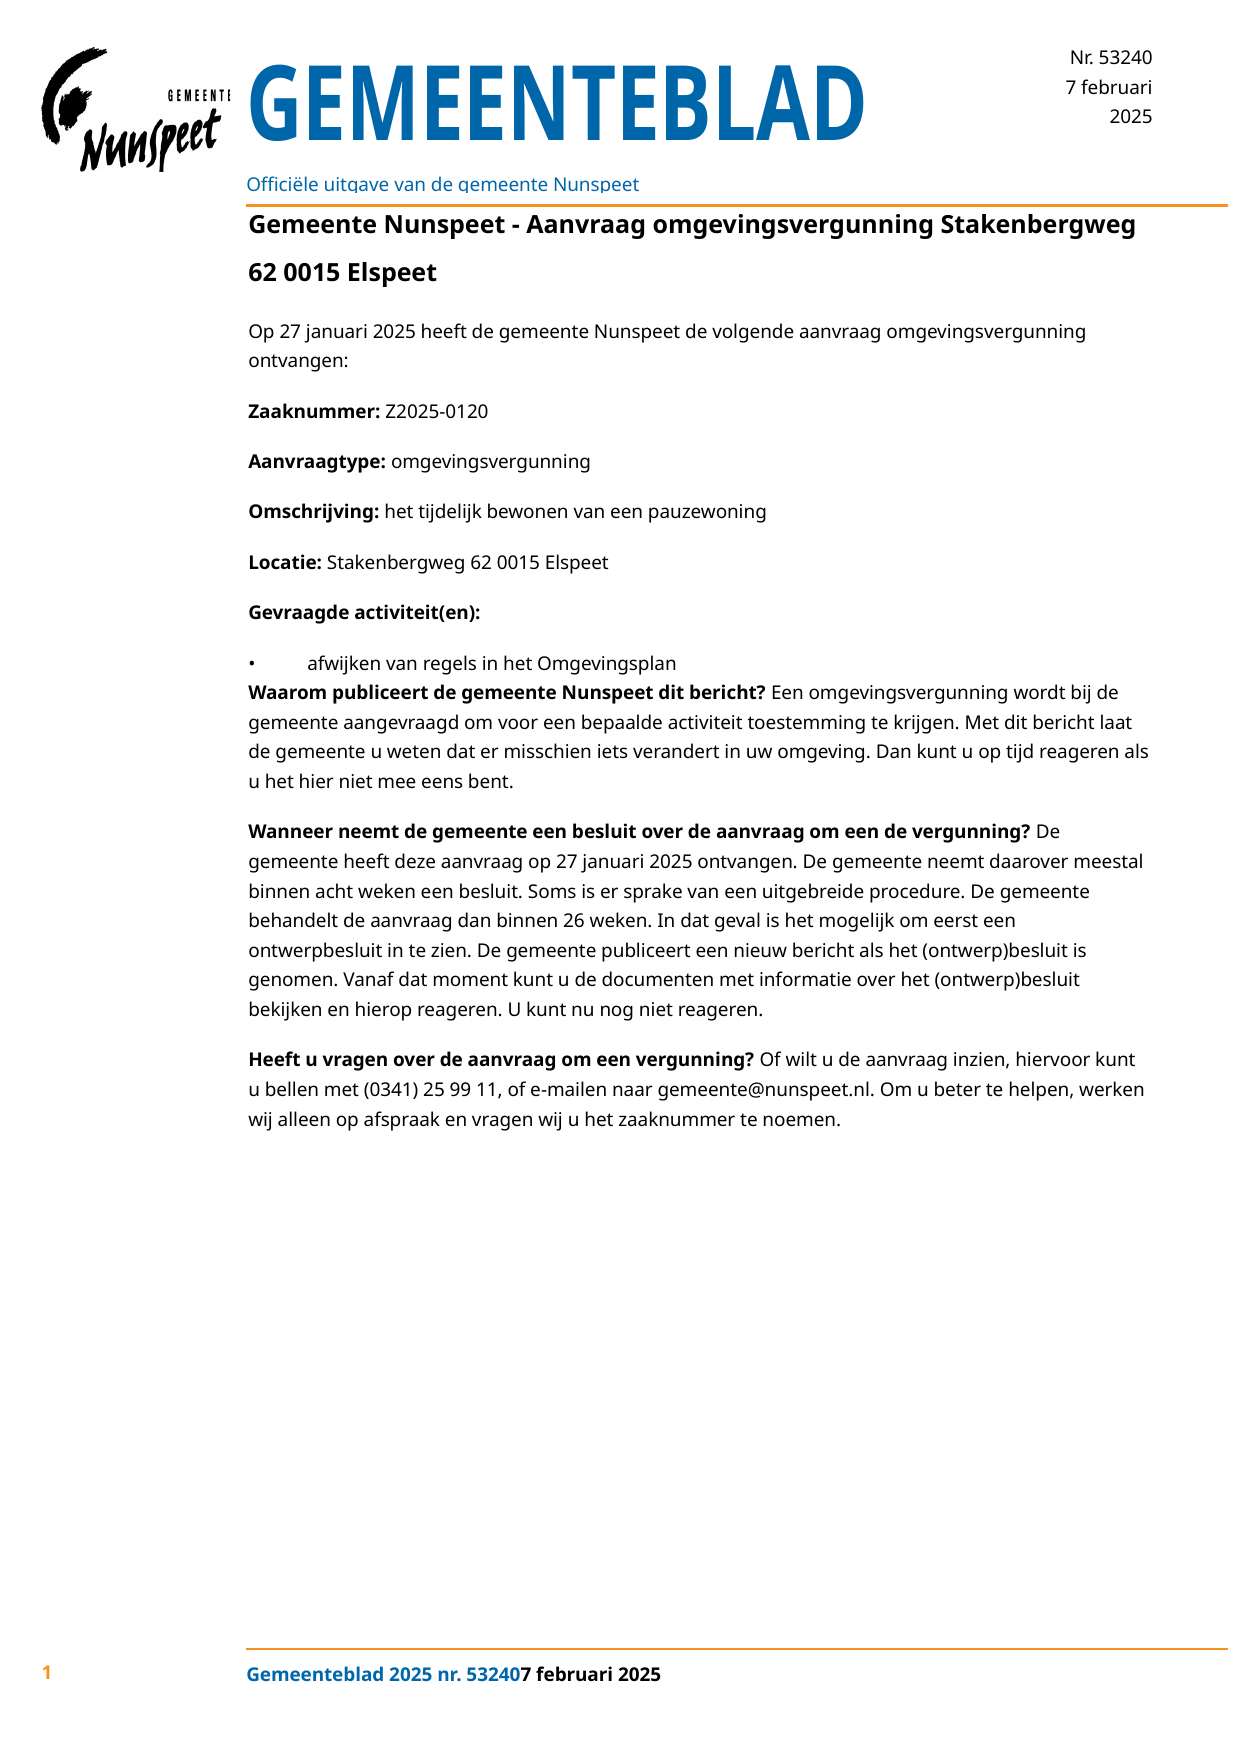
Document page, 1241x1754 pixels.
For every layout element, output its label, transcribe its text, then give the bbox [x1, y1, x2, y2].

text Gemeente Nunspeet - Aanvraag omgevingsvergunning Stakenbergweg 62 0015 Elspeet [248, 207, 1152, 288]
text Aanvraagtype: omgevingsvergunning [248, 448, 1152, 474]
text Wanneer neemt de gemeente een besluit over de aanvraag om een de vergunning? De gemeente heeft deze aanvraag op 27 januari 2025 ontvangen. De gemeente neemt daarover meestal binnen acht weken een besluit. Soms is er sprake van een uitgebreide procedure. De gemeente behandelt de aanvraag dan binnen 26 weken. In dat geval is het mogelijk om eerst een ontwerpbesluit in te zien. De gemeente publiceert een nieuw bericht als het (ontwerp)besluit is genomen. Vanaf dat moment kunt u de documenten met informatie over het (ontwerp)besluit bekijken en hierop reageren. U kunt nu nog niet reageren. [248, 819, 1152, 1022]
text Locatie: Stakenbergweg 62 0015 Elspeet [248, 549, 1152, 575]
text Zaaknummer: Z2025-0120 [248, 398, 1152, 424]
text Gevraagde activiteit(en): [248, 599, 1152, 625]
text Omschrijving: het tijdelijk bewonen van een pauzewoning [248, 499, 1152, 524]
picture [41, 47, 231, 172]
text Heeft u vragen over de aanvraag om een vergunning? Of wilt u de aanvraag inzien, hiervoor kunt u bellen met (0341) 25 99 11, of e-mailen naar gemeente@nunspeet.nl. Om u beter te helpen, werken wij alleen op afspraak en vragen wij u het zaaknummer te noemen. [248, 1047, 1152, 1132]
list afwijken van regels in het Omgevingsplan [248, 650, 1152, 676]
text Op 27 januari 2025 heeft de gemeente Nunspeet de volgende aanvraag omgevingsvergunning ontvangen: [248, 318, 1152, 373]
text Waarom publiceert de gemeente Nunspeet dit bericht? Een omgevingsvergunning wordt bij de gemeente aangevraagd om voor een bepaalde activiteit toestemming te krijgen. Met dit bericht laat de gemeente u weten dat er misschien iets verandert in uw omgeving. Dan kunt u op tijd reageren als u het hier niet mee eens bent. [248, 679, 1152, 794]
